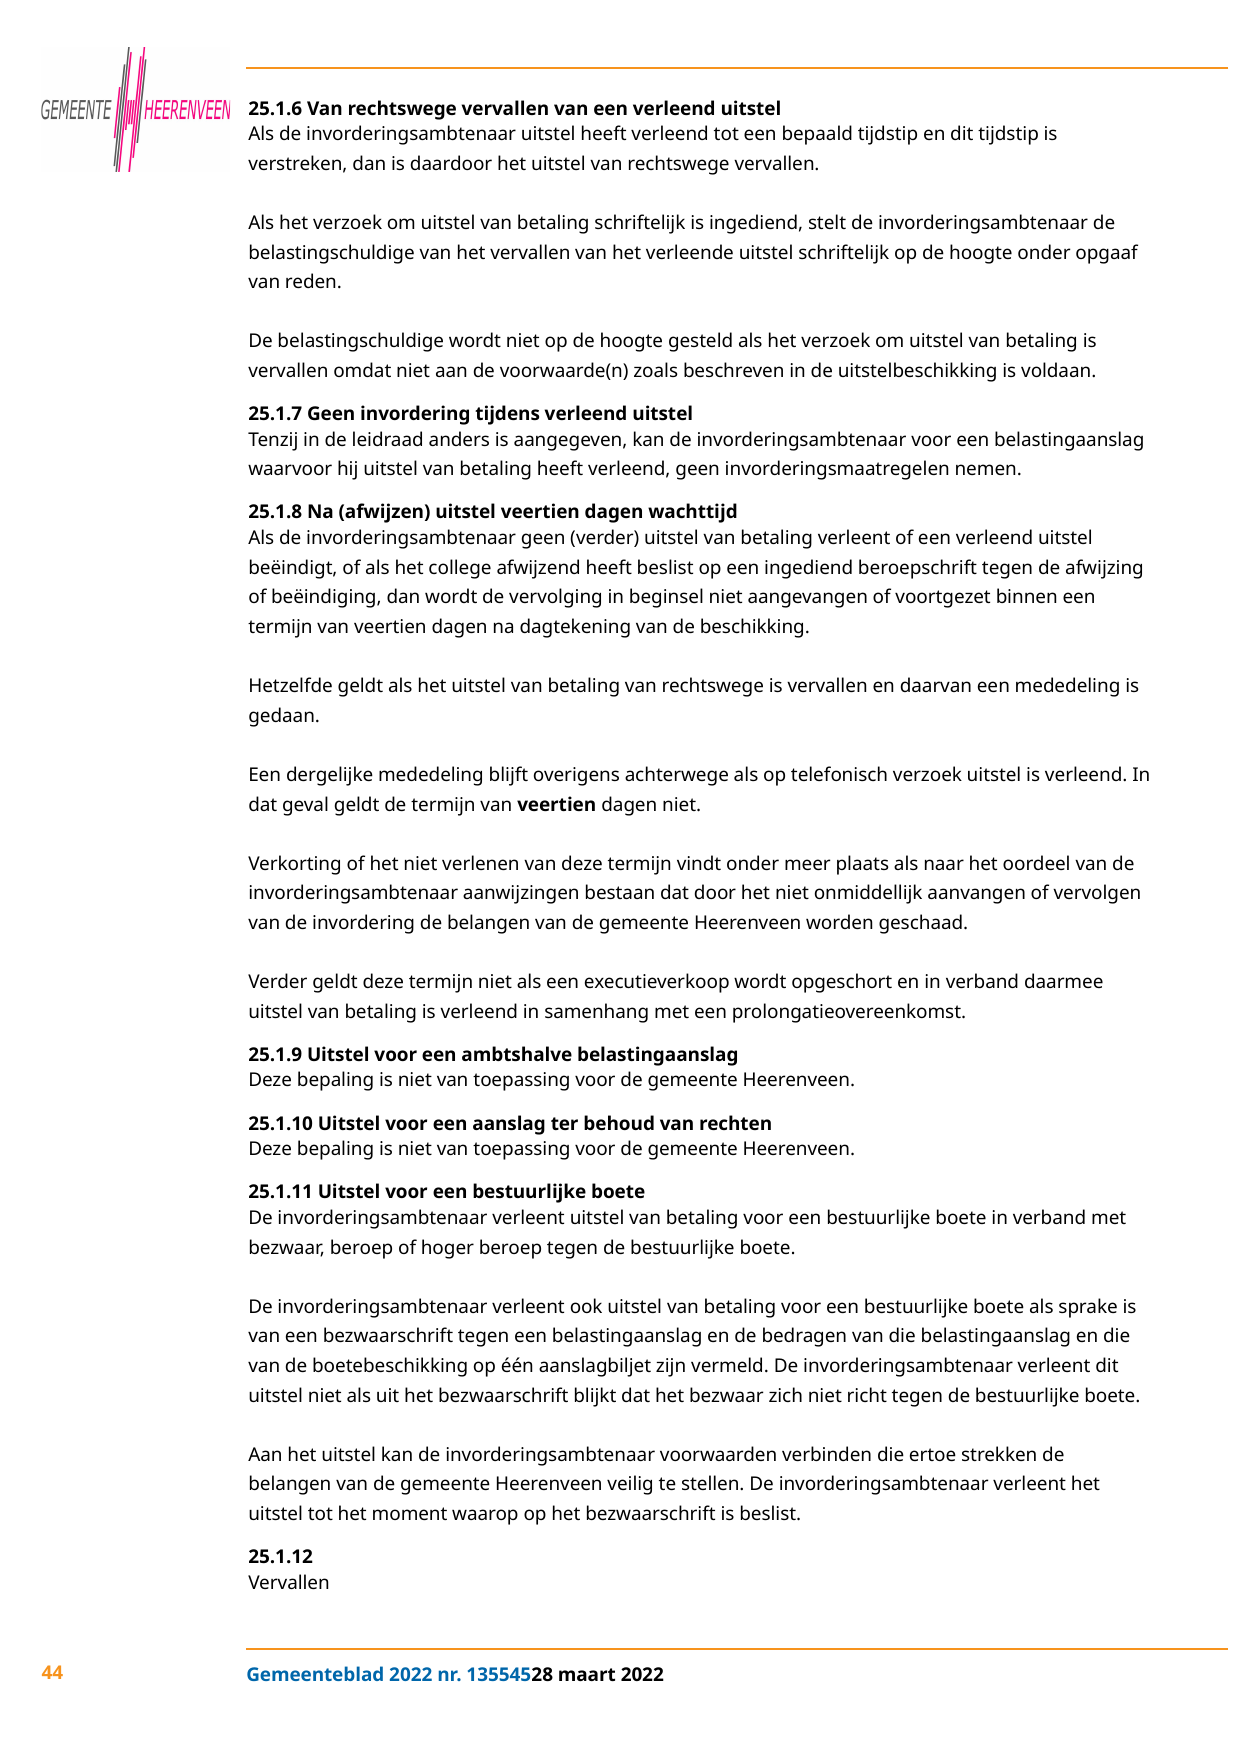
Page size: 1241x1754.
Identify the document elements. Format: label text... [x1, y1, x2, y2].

text 25.1.12 [248, 1543, 1152, 1569]
text Deze bepaling is niet van toepassing voor de gemeente Heerenveen. [248, 1136, 1152, 1161]
text Verder geldt deze termijn niet als een executieverkoop wordt opgeschort en in verband daarmee uitstel van betaling is verleend in samenhang met een prolongatieovereenkomst. [248, 968, 1152, 1023]
text Deze bepaling is niet van toepassing voor de gemeente Heerenveen. [248, 1067, 1152, 1092]
text 25.1.9 Uitstel voor een ambtshalve belastingaanslag [248, 1041, 1152, 1067]
text Verkorting of het niet verlenen van deze termijn vindt onder meer plaats als naar het oordeel van de invorderingsambtenaar aanwijzingen bestaan dat door het niet onmiddellijk aanvangen of vervolgen van de invordering de belangen van de gemeente Heerenveen worden geschaad. [248, 850, 1152, 935]
text Aan het uitstel kan de invorderingsambtenaar voorwaarden verbinden die ertoe strekken de belangen van de gemeente Heerenveen veilig te stellen. De invorderingsambtenaar verleent het uitstel tot het moment waarop op het bezwaarschrift is beslist. [248, 1441, 1152, 1526]
text Tenzij in de leidraad anders is aangegeven, kan de invorderingsambtenaar voor een belastingaanslag waarvoor hij uitstel van betaling heeft verleend, geen invorderingsmaatregelen nemen. [248, 426, 1152, 481]
text 25.1.6 Van rechtswege vervallen van een verleend uitstel [248, 95, 1152, 121]
text Als het verzoek om uitstel van betaling schriftelijk is ingediend, stelt de invorderingsambtenaar de belastingschuldige van het vervallen van het verleende uitstel schriftelijk op de hoogte onder opgaaf van reden. [248, 209, 1152, 294]
text 25.1.8 Na (afwijzen) uitstel veertien dagen wachttijd [248, 499, 1152, 524]
text Een dergelijke mededeling blijft overigens achterwege als op telefonisch verzoek uitstel is verleend. In dat geval geldt de termijn van veertien dagen niet. [248, 761, 1152, 816]
text Als de invorderingsambtenaar geen (verder) uitstel van betaling verleent of een verleend uitstel beëindigt, of als het college afwijzend heeft beslist op een ingediend beroepschrift tegen de afwijzing of beëindiging, dan wordt de vervolging in beginsel niet aangevangen of voortgezet binnen een termijn van veertien dagen na dagtekening van de beschikking. [248, 524, 1152, 639]
text Als de invorderingsambtenaar uitstel heeft verleend tot een bepaald tijdstip en dit tijdstip is verstreken, dan is daardoor het uitstel van rechtswege vervallen. [248, 121, 1152, 176]
text 25.1.7 Geen invordering tijdens verleend uitstel [248, 400, 1152, 426]
text 25.1.11 Uitstel voor een bestuurlijke boete [248, 1179, 1152, 1204]
text 25.1.10 Uitstel voor een aanslag ter behoud van rechten [248, 1110, 1152, 1136]
text Hetzelfde geldt als het uitstel van betaling van rechtswege is vervallen en daarvan een mededeling is gedaan. [248, 672, 1152, 728]
text De belastingschuldige wordt niet op de hoogte gesteld als het verzoek om uitstel van betaling is vervallen omdat niet aan de voorwaarde(n) zoals beschreven in de uitstelbeschikking is voldaan. [248, 328, 1152, 383]
text De invorderingsambtenaar verleent ook uitstel van betaling voor een bestuurlijke boete als sprake is van een bezwaarschrift tegen een belastingaanslag en de bedragen van die belastingaanslag en die van de boetebeschikking op één aanslagbiljet zijn vermeld. De invorderingsambtenaar verleent dit uitstel niet als uit het bezwaarschrift blijkt dat het bezwaar zich niet richt tegen de bestuurlijke boete. [248, 1293, 1152, 1408]
picture [41, 47, 231, 172]
text Vervallen [248, 1569, 1152, 1595]
text De invorderingsambtenaar verleent uitstel van betaling voor een bestuurlijke boete in verband met bezwaar, beroep of hoger beroep tegen de bestuurlijke boete. [248, 1204, 1152, 1260]
